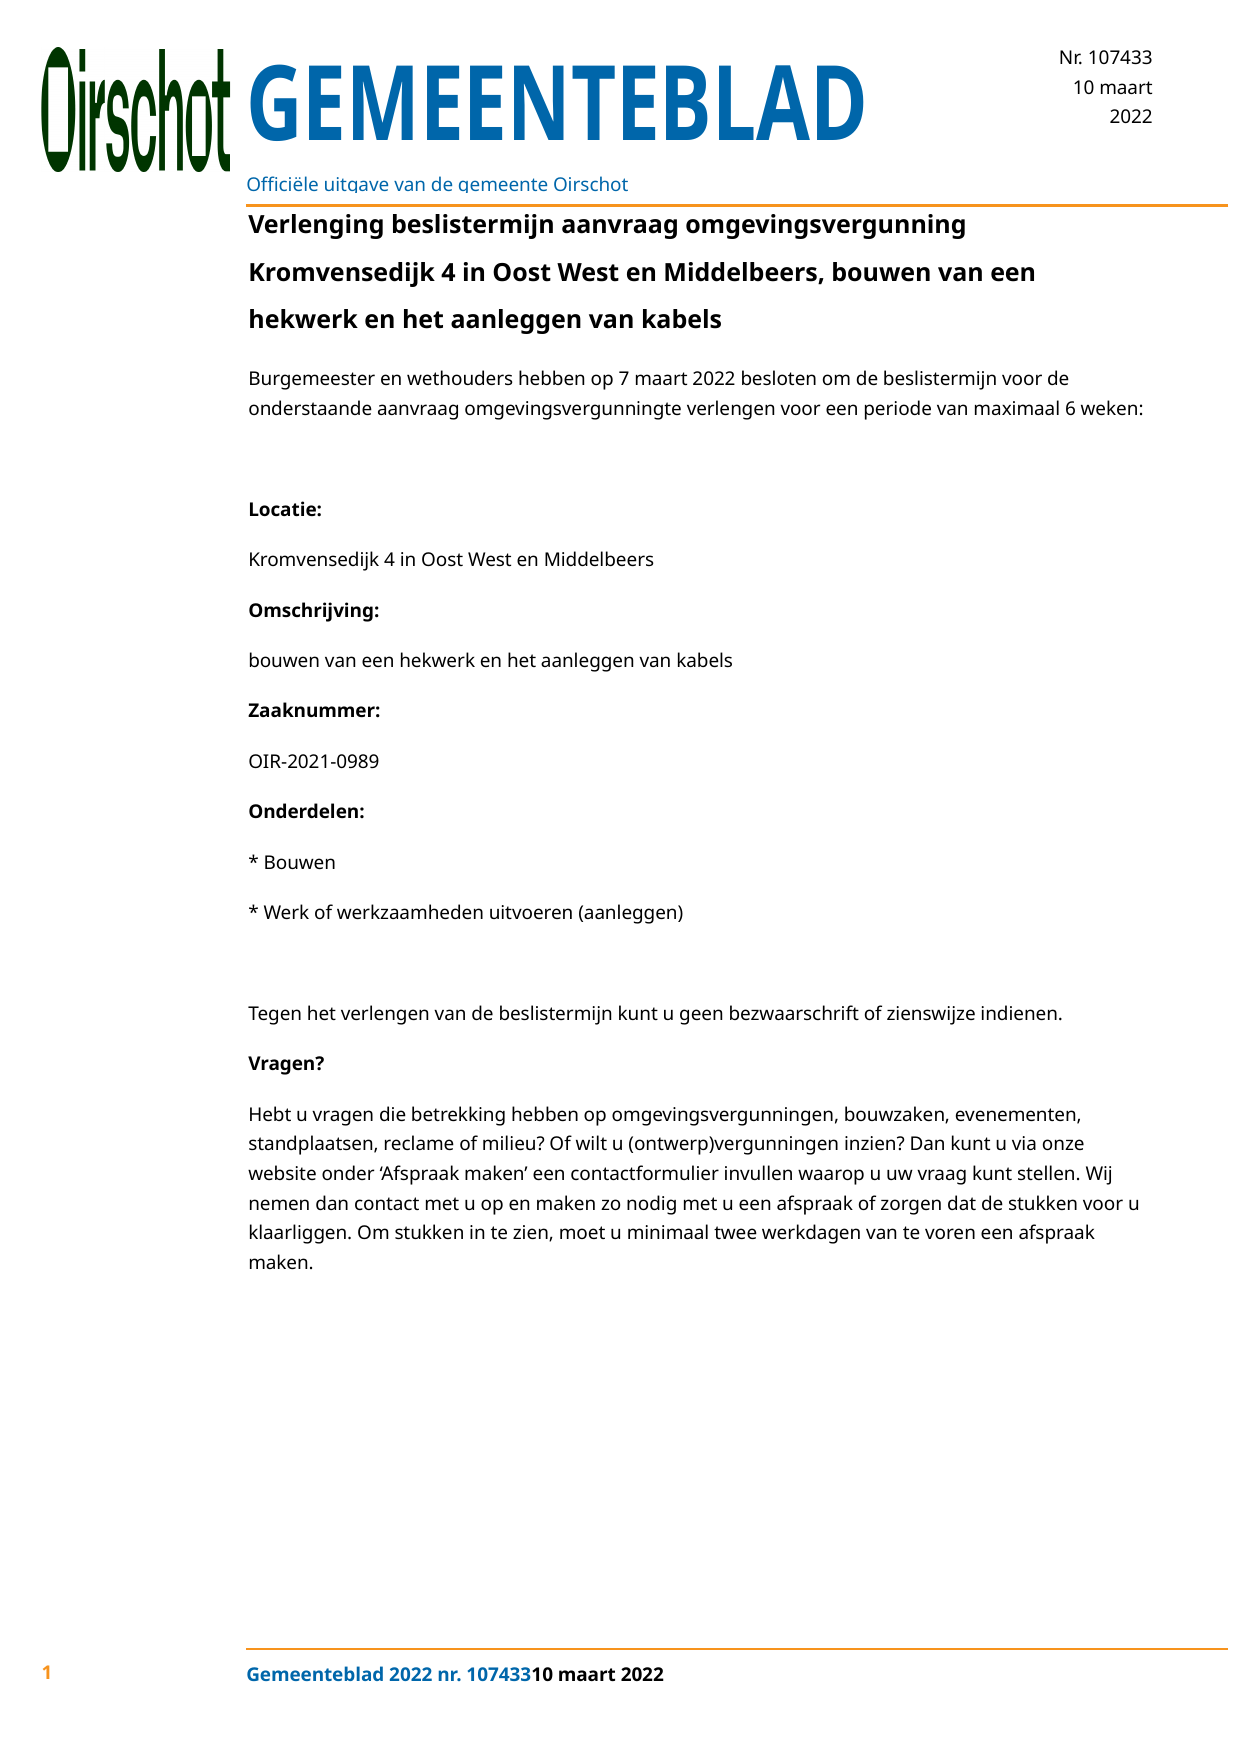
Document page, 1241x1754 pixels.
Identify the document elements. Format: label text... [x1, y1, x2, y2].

text * Werk of werkzaamheden uitvoeren (aanleggen) [248, 899, 1152, 925]
text Vragen? [248, 1051, 1152, 1076]
text Hebt u vragen die betrekking hebben op omgevingsvergunningen, bouwzaken, evenementen, standplaatsen, reclame of milieu? Of wilt u (ontwerp)vergunningen inzien? Dan kunt u via onze website onder ‘Afspraak maken’ een contactformulier invullen waarop u uw vraag kunt stellen. Wij nemen dan contact met u op en maken zo nodig met u een afspraak of zorgen dat de stukken voor u klaarliggen. Om stukken in te zien, moet u minimaal twee werkdagen van te voren een afspraak maken. [248, 1101, 1152, 1274]
text OIR-2021-0989 [248, 748, 1152, 774]
text Burgemeester en wethouders hebben op 7 maart 2022 besloten om de beslistermijn voor de onderstaande aanvraag omgevingsvergunningte verlengen voor een periode van maximaal 6 weken: [248, 366, 1152, 421]
text Locatie: [248, 496, 1152, 522]
text bouwen van een hekwerk en het aanleggen van kabels [248, 647, 1152, 673]
text Tegen het verlengen van de beslistermijn kunt u geen bezwaarschrift of zienswijze indienen. [248, 1000, 1152, 1026]
text Zaaknummer: [248, 698, 1152, 723]
text * Bouwen [248, 849, 1152, 874]
picture [41, 47, 231, 172]
text Omschrijving: [248, 597, 1152, 622]
text Verlenging beslistermijn aanvraag omgevingsvergunning Kromvensedijk 4 in Oost West en Middelbeers, bouwen van een hekwerk en het aanleggen van kabels [248, 207, 1152, 336]
text Onderdelen: [248, 798, 1152, 824]
text Kromvensedijk 4 in Oost West en Middelbeers [248, 546, 1152, 572]
